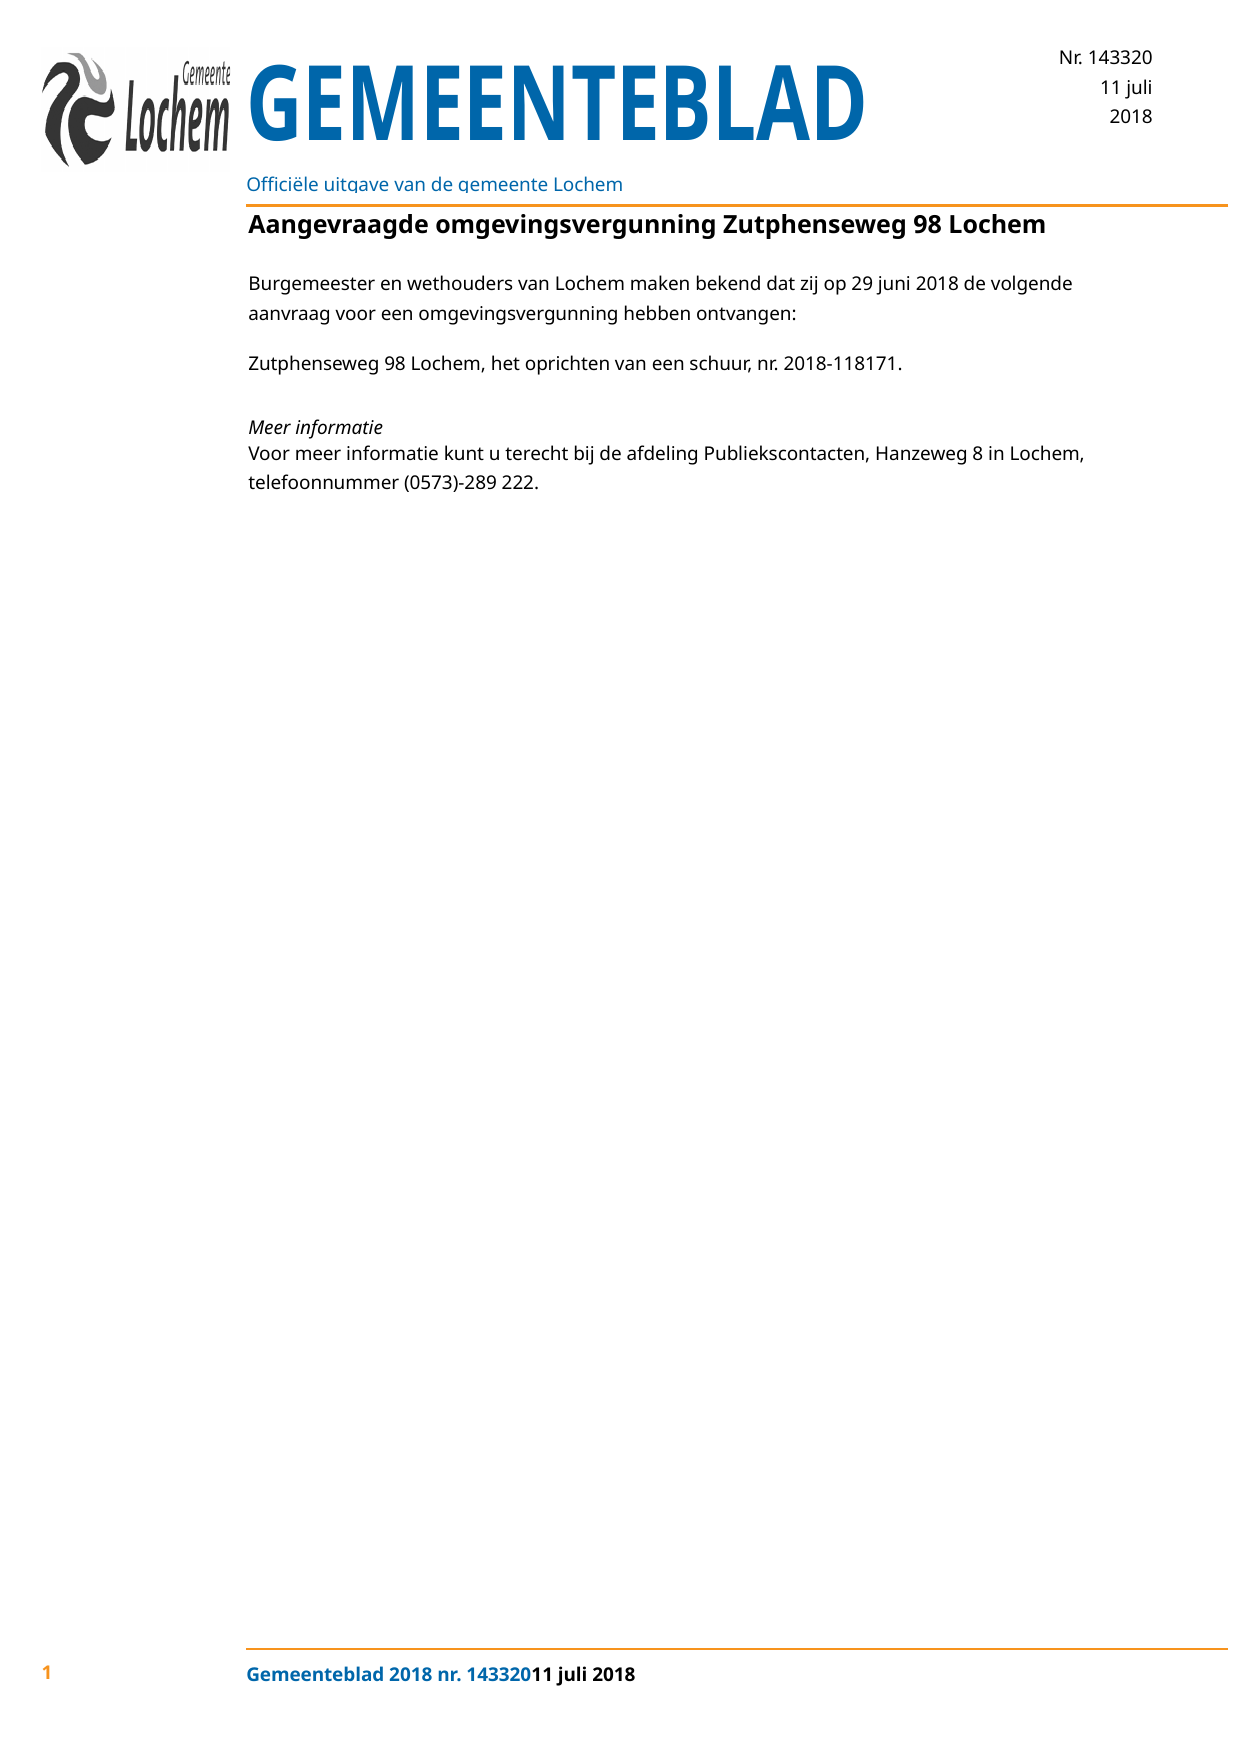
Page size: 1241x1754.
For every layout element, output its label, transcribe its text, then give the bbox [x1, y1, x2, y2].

text Voor meer informatie kunt u terecht bij de afdeling Publiekscontacten, Hanzeweg 8 in Lochem, telefoonnummer (0573)-289 222. [248, 440, 1152, 495]
picture [41, 47, 231, 172]
text Zutphenseweg 98 Lochem, het oprichten van een schuur, nr. 2018-118171. [248, 350, 1152, 376]
text Aangevraagde omgevingsvergunning Zutphenseweg 98 Lochem [248, 207, 1152, 241]
text Burgemeester en wethouders van Lochem maken bekend dat zij op 29 juni 2018 de volgende aanvraag voor een omgevingsvergunning hebben ontvangen: [248, 270, 1152, 326]
text Meer informatie [248, 414, 1152, 440]
